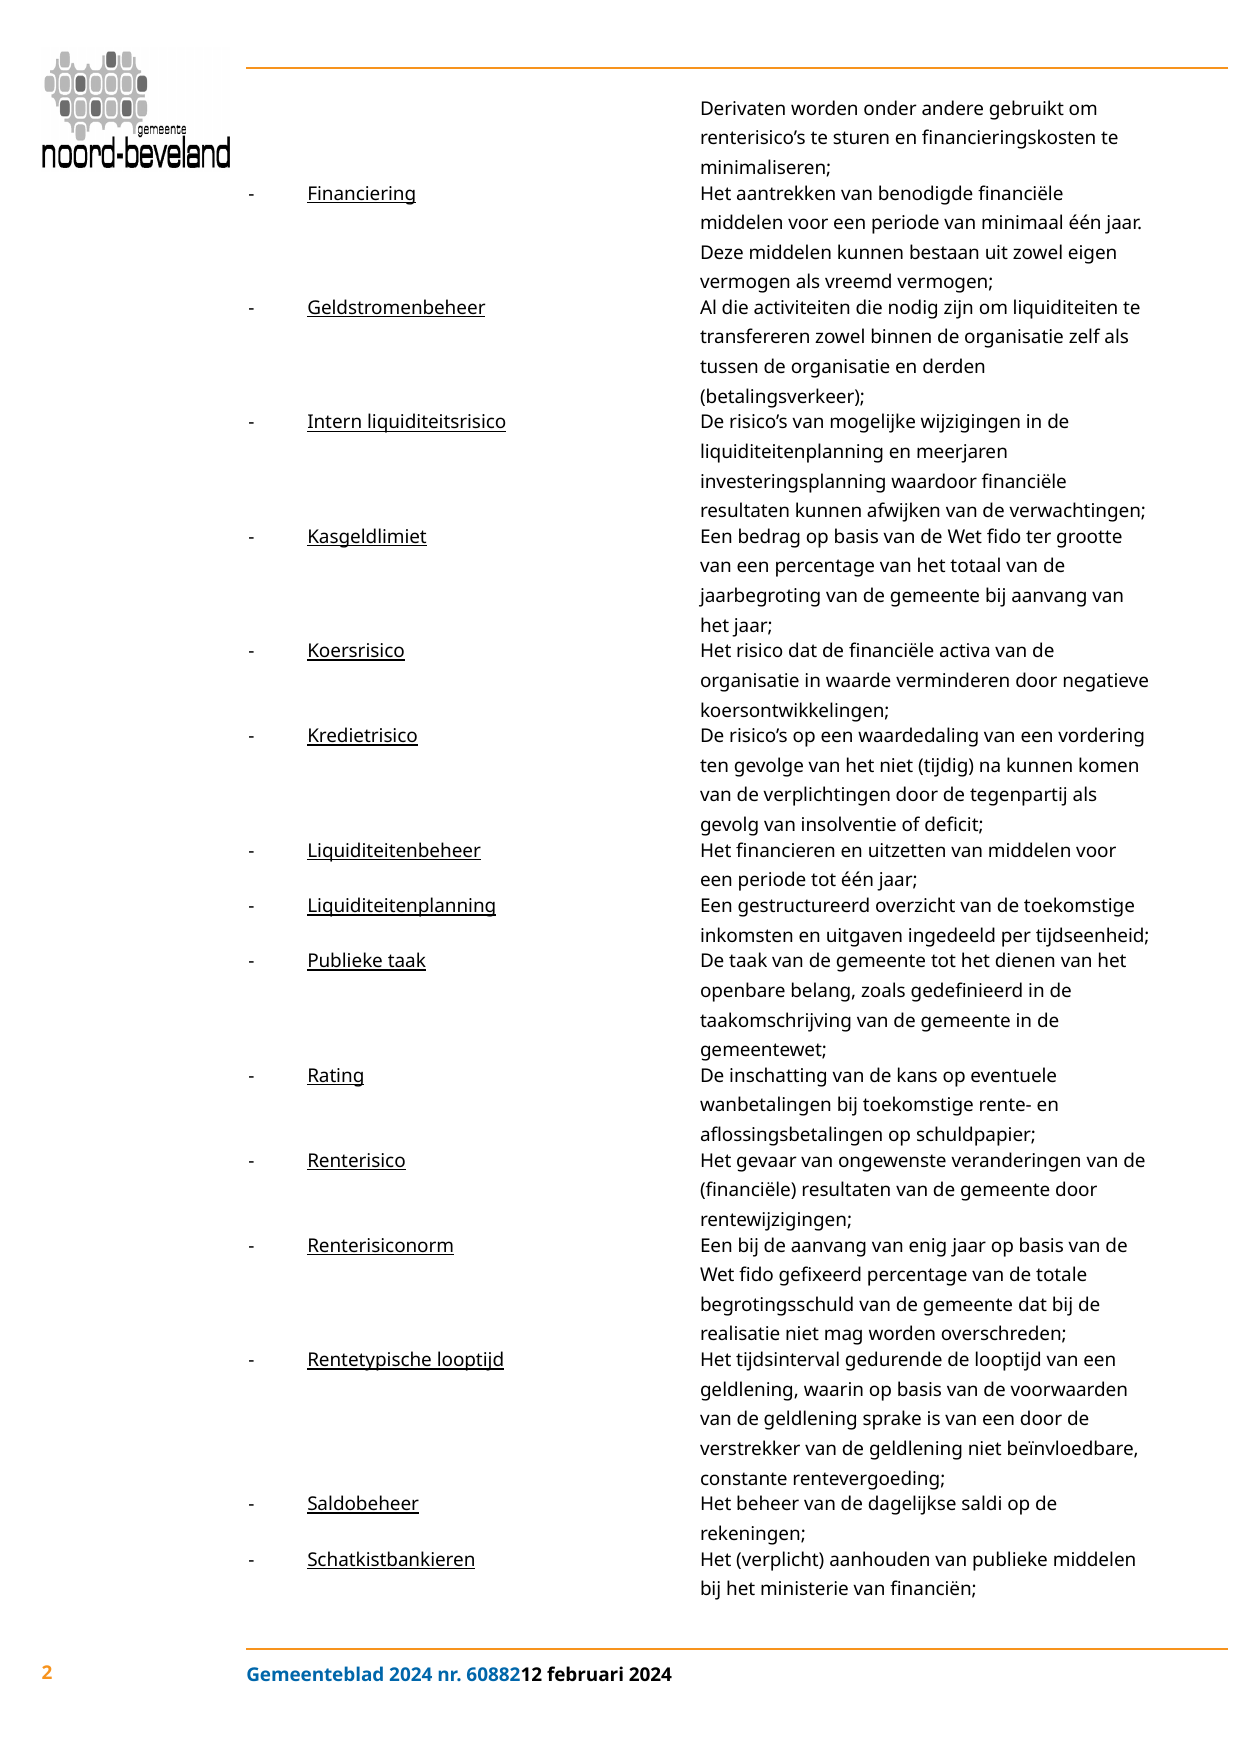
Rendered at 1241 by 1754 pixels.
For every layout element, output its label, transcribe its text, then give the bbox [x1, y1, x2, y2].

table_cell Een gestructureerd overzicht van de toekomstige inkomsten en uitgaven ingedeeld per tijdseenheid; [700, 892, 1152, 948]
table_cell Schatkistbankieren [248, 1546, 700, 1601]
table_cell Kasgeldlimiet [248, 523, 700, 638]
table_cell Het financieren en uitzetten van middelen voor een periode tot één jaar; [700, 837, 1152, 892]
table_cell De risico’s op een waardedaling van een vordering ten gevolge van het niet (tijdig) na kunnen komen van de verplichtingen door de tegenpartij als gevolg van insolventie of deficit; [700, 723, 1152, 837]
table_cell Het gevaar van ongewenste veranderingen van de (financiële) resultaten van de gemeente door rentewijzigingen; [700, 1147, 1152, 1232]
table_cell Het (verplicht) aanhouden van publieke middelen bij het ministerie van financiën; [700, 1546, 1152, 1601]
table_cell De risico’s van mogelijke wijzigingen in de liquiditeitenplanning en meerjaren investeringsplanning waardoor financiële resultaten kunnen afwijken van de verwachtingen; [700, 409, 1152, 523]
table_cell Rentetypische looptijd [248, 1346, 700, 1490]
table_cell Een bedrag op basis van de Wet fido ter grootte van een percentage van het totaal van de jaarbegroting van de gemeente bij aanvang van het jaar; [700, 523, 1152, 638]
table_cell Het risico dat de financiële activa van de organisatie in waarde verminderen door negatieve koersontwikkelingen; [700, 638, 1152, 722]
picture [41, 47, 231, 172]
table_cell De inschatting van de kans op eventuele wanbetalingen bij toekomstige rente- en aflossingsbetalingen op schuldpapier; [700, 1062, 1152, 1147]
table_cell Liquiditeitenplanning [248, 892, 700, 948]
table_cell De taak van de gemeente tot het dienen van het openbare belang, zoals gedefinieerd in de taakomschrijving van de gemeente in de gemeentewet; [700, 948, 1152, 1062]
table_cell Een bij de aanvang van enig jaar op basis van de Wet fido gefixeerd percentage van de totale begrotingsschuld van de gemeente dat bij de realisatie niet mag worden overschreden; [700, 1232, 1152, 1346]
table_cell [248, 95, 700, 180]
table_cell Derivaten worden onder andere gebruikt om renterisico’s te sturen en financieringskosten te minimaliseren; [700, 95, 1152, 180]
table_cell Renterisico [248, 1147, 700, 1232]
table_cell Het aantrekken van benodigde financiële middelen voor een periode van minimaal één jaar. Deze middelen kunnen bestaan uit zowel eigen vermogen als vreemd vermogen; [700, 180, 1152, 294]
table_cell Liquiditeitenbeheer [248, 837, 700, 892]
table_cell Het beheer van de dagelijkse saldi op de rekeningen; [700, 1490, 1152, 1546]
table_cell Geldstromenbeheer [248, 294, 700, 409]
table_cell Al die activiteiten die nodig zijn om liquiditeiten te transfereren zowel binnen de organisatie zelf als tussen de organisatie en derden (betalingsverkeer); [700, 294, 1152, 409]
table_cell Het tijdsinterval gedurende de looptijd van een geldlening, waarin op basis van de voorwaarden van de geldlening sprake is van een door de verstrekker van de geldlening niet beïnvloedbare, constante rentevergoeding; [700, 1346, 1152, 1490]
table_cell Intern liquiditeitsrisico [248, 409, 700, 523]
table_cell Koersrisico [248, 638, 700, 722]
table_cell Publieke taak [248, 948, 700, 1062]
table_cell Financiering [248, 180, 700, 294]
table_cell Rating [248, 1062, 700, 1147]
table_cell Renterisiconorm [248, 1232, 700, 1346]
table_cell Kredietrisico [248, 723, 700, 837]
table_cell Saldobeheer [248, 1490, 700, 1546]
